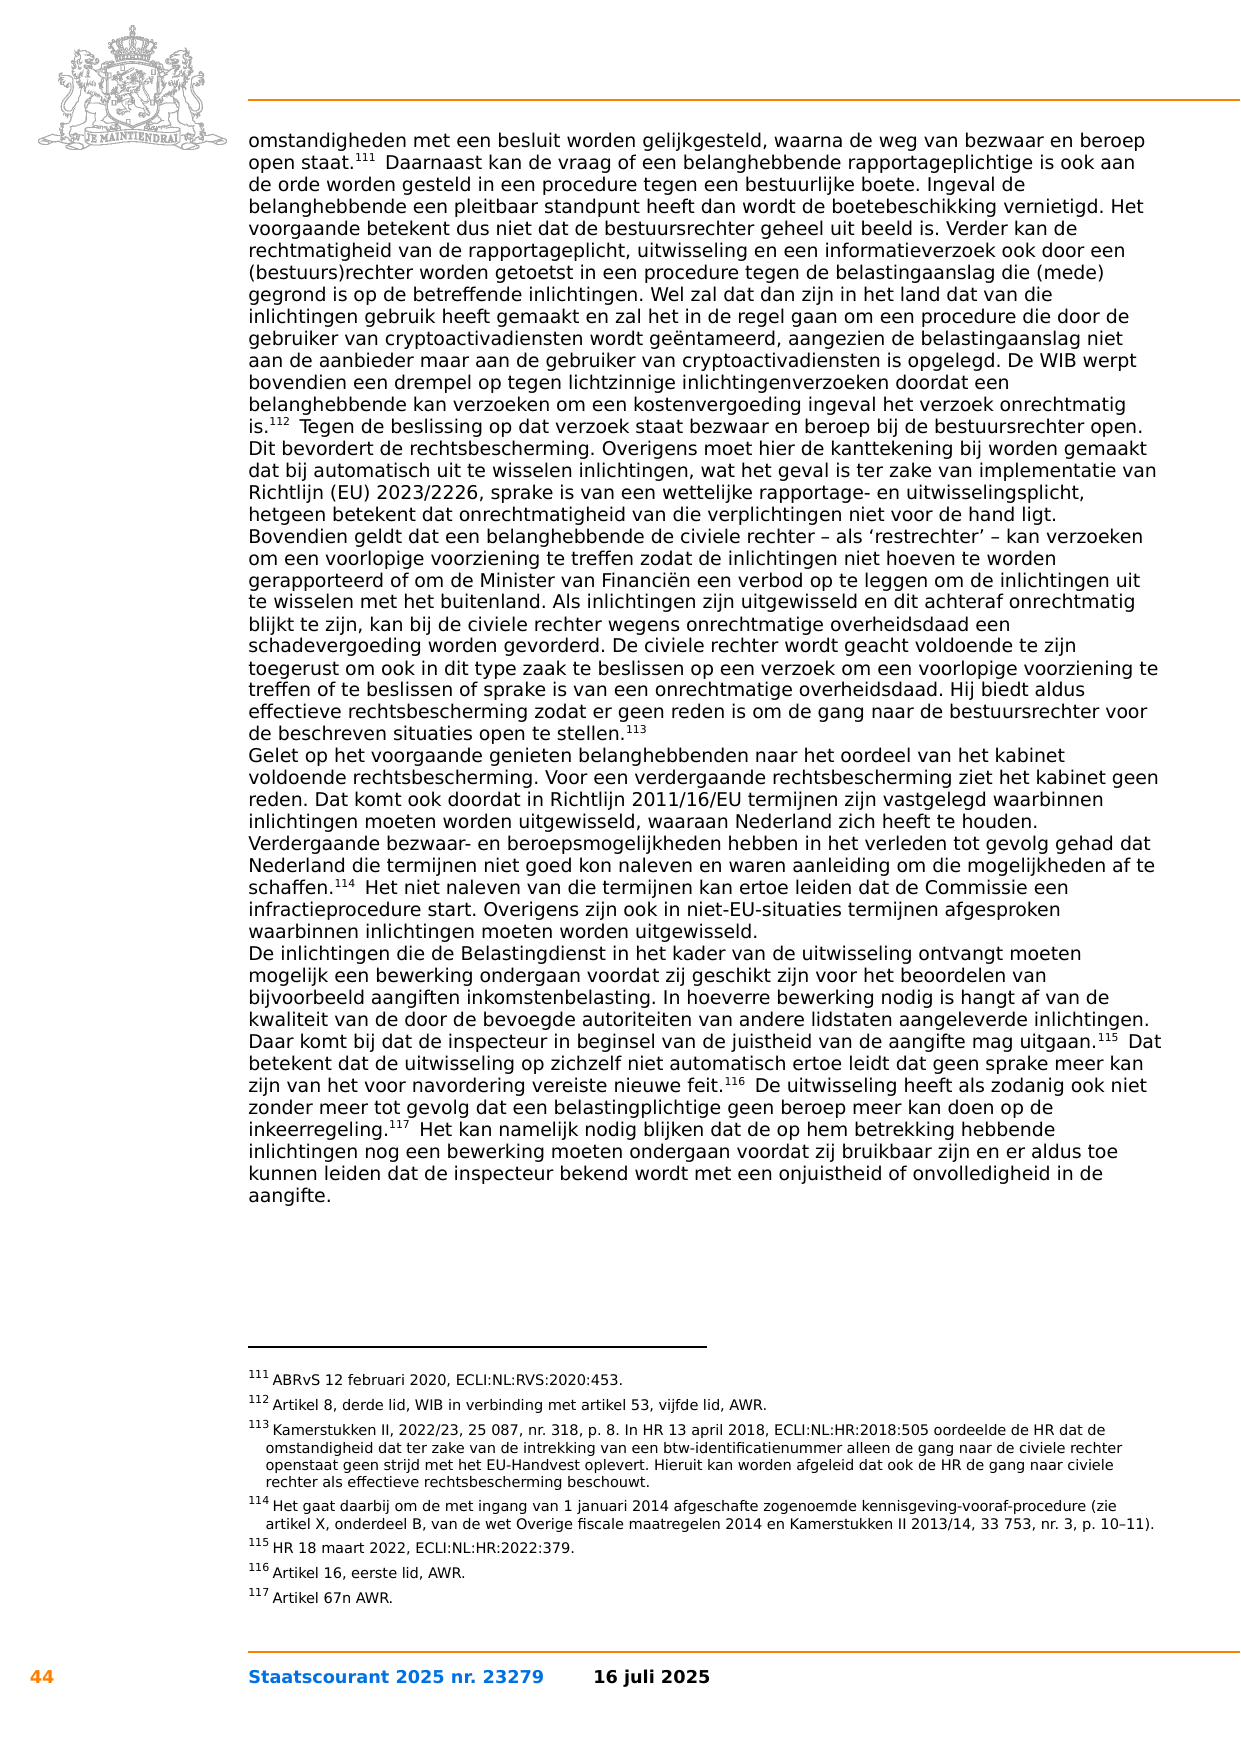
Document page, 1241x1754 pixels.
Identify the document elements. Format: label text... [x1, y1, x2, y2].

text Het gaat daarbij om de met ingang van 1 januari 2014 afgeschafte zogenoemde kennisgeving-vooraf-procedure (zie artikel X, onderdeel B, van de wet Overige fiscale maatregelen 2014 en Kamerstukken II 2013/14, 33 753, nr. 3, p. 10–11). [248, 1494, 1163, 1533]
text ABRvS 12 februari 2020, ECLI:NL:RVS:2020:453. [248, 1368, 1163, 1390]
text Artikel 8, derde lid, WIB in verbinding met artikel 53, vijfde lid, AWR. [248, 1393, 1163, 1415]
text Bovendien geldt dat een belanghebbende de civiele rechter – als ‘restrechter’ – kan verzoeken om een voorlopige voorziening te treffen zodat de inlichtingen niet hoeven te worden gerapporteerd of om de Minister van Financiën een verbod op te leggen om de inlichtingen uit te wisselen met het buitenland. Als inlichtingen zijn uitgewisseld en dit achteraf onrechtmatig blijkt te zijn, kan bij de civiele rechter wegens onrechtmatige overheidsdaad een schadevergoeding worden gevorderd. De civiele rechter wordt geacht voldoende te zijn toegerust om ook in dit type zaak te beslissen op een verzoek om een voorlopige voorziening te treffen of te beslissen of sprake is van een onrechtmatige overheidsdaad. Hij biedt aldus effectieve rechtsbescherming zodat er geen reden is om de gang naar de bestuursrechter voor de beschreven situaties open te stellen. [248, 526, 1163, 745]
text omstandigheden met een besluit worden gelijkgesteld, waarna de weg van bezwaar en beroep open staat. Daarnaast kan de vraag of een belanghebbende rapportageplichtige is ook aan de orde worden gesteld in een procedure tegen een bestuurlijke boete. Ingeval de belanghebbende een pleitbaar standpunt heeft dan wordt de boetebeschikking vernietigd. Het voorgaande betekent dus niet dat de bestuursrechter geheel uit beeld is. Verder kan de rechtmatigheid van de rapportageplicht, uitwisseling en een informatieverzoek ook door een (bestuurs)rechter worden getoetst in een procedure tegen de belastingaanslag die (mede) gegrond is op de betreffende inlichtingen. Wel zal dat dan zijn in het land dat van die inlichtingen gebruik heeft gemaakt en zal het in de regel gaan om een procedure die door de gebruiker van cryptoactivadiensten wordt geëntameerd, aangezien de belastingaanslag niet aan de aanbieder maar aan de gebruiker van cryptoactivadiensten is opgelegd. De WIB werpt bovendien een drempel op tegen lichtzinnige inlichtingenverzoeken doordat een belanghebbende kan verzoeken om een kostenvergoeding ingeval het verzoek onrechtmatig is. Tegen de beslissing op dat verzoek staat bezwaar en beroep bij de bestuursrechter open. Dit bevordert de rechtsbescherming. Overigens moet hier de kanttekening bij worden gemaakt dat bij automatisch uit te wisselen inlichtingen, wat het geval is ter zake van implementatie van Richtlijn (EU) 2023/2226, sprake is van een wettelijke rapportage- en uitwisselingsplicht, hetgeen betekent dat onrechtmatigheid van die verplichtingen niet voor de hand ligt. [248, 130, 1163, 526]
text Artikel 16, eerste lid, AWR. [248, 1561, 1163, 1583]
text Kamerstukken II, 2022/23, 25 087, nr. 318, p. 8. In HR 13 april 2018, ECLI:NL:HR:2018:505 oordeelde de HR dat de omstandigheid dat ter zake van de intrekking van een btw-identificatienummer alleen de gang naar de civiele rechter openstaat geen strijd met het EU-Handvest oplevert. Hieruit kan worden afgeleid dat ook de HR de gang naar civiele rechter als effectieve rechtsbescherming beschouwt. [248, 1418, 1163, 1491]
text Artikel 67n AWR. [248, 1586, 1163, 1608]
text Gelet op het voorgaande genieten belanghebbenden naar het oordeel van het kabinet voldoende rechtsbescherming. Voor een verdergaande rechtsbescherming ziet het kabinet geen reden. Dat komt ook doordat in Richtlijn 2011/16/EU termijnen zijn vastgelegd waarbinnen inlichtingen moeten worden uitgewisseld, waaraan Nederland zich heeft te houden. Verdergaande bezwaar- en beroepsmogelijkheden hebben in het verleden tot gevolg gehad dat Nederland die termijnen niet goed kon naleven en waren aanleiding om die mogelijkheden af te schaffen. Het niet naleven van die termijnen kan ertoe leiden dat de Commissie een infractieprocedure start. Overigens zijn ook in niet-EU-situaties termijnen afgesproken waarbinnen inlichtingen moeten worden uitgewisseld. [248, 745, 1163, 943]
text HR 18 maart 2022, ECLI:NL:HR:2022:379. [248, 1536, 1163, 1558]
text De inlichtingen die de Belastingdienst in het kader van de uitwisseling ontvangt moeten mogelijk een bewerking ondergaan voordat zij geschikt zijn voor het beoordelen van bijvoorbeeld aangiften inkomstenbelasting. In hoeverre bewerking nodig is hangt af van de kwaliteit van de door de bevoegde autoriteiten van andere lidstaten aangeleverde inlichtingen. Daar komt bij dat de inspecteur in beginsel van de juistheid van de aangifte mag uitgaan. Dat betekent dat de uitwisseling op zichzelf niet automatisch ertoe leidt dat geen sprake meer kan zijn van het voor navordering vereiste nieuwe feit. De uitwisseling heeft als zodanig ook niet zonder meer tot gevolg dat een belastingplichtige geen beroep meer kan doen op de inkeerregeling. Het kan namelijk nodig blijken dat de op hem betrekking hebbende inlichtingen nog een bewerking moeten ondergaan voordat zij bruikbaar zijn en er aldus toe kunnen leiden dat de inspecteur bekend wordt met een onjuistheid of onvolledigheid in de aangifte. [248, 943, 1163, 1207]
picture [38, 25, 227, 150]
